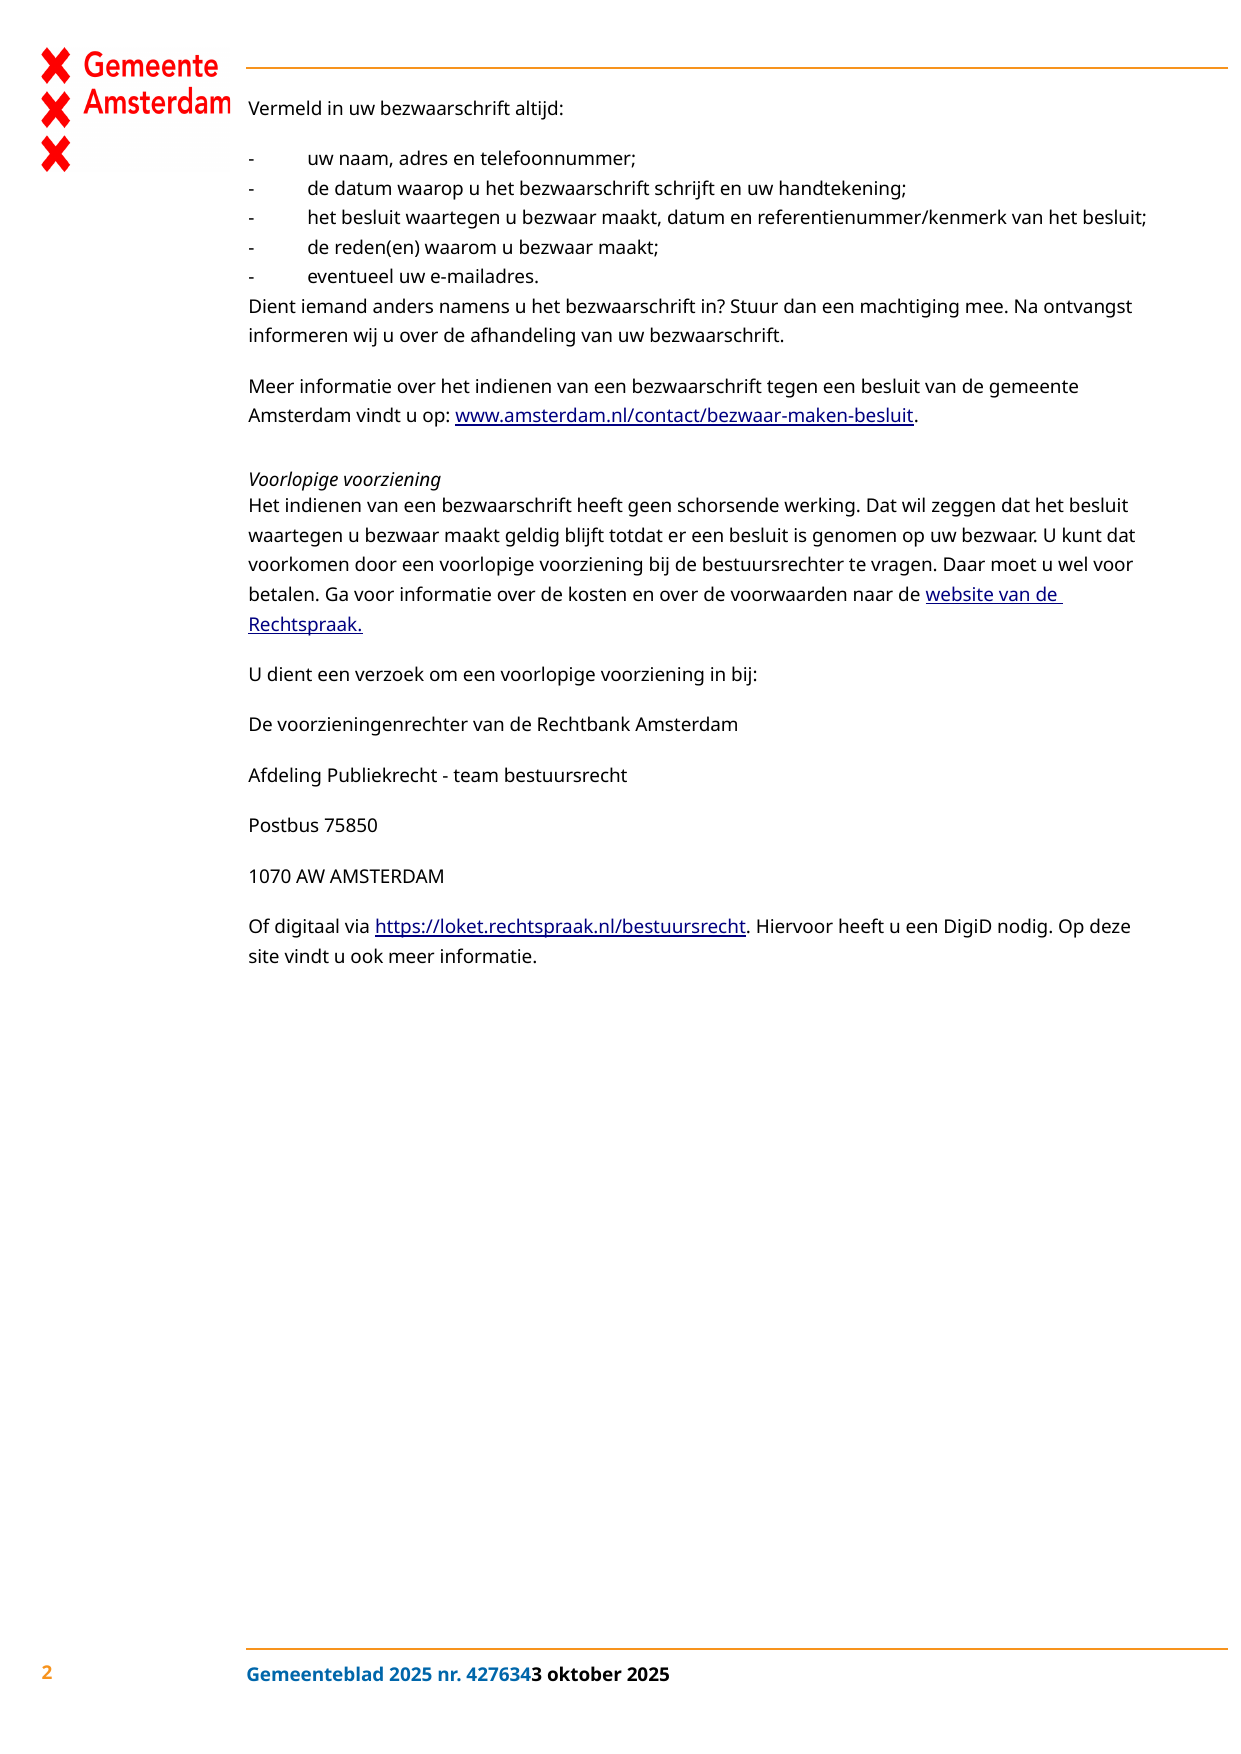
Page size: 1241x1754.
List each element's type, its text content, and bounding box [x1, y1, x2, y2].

text Meer informatie over het indienen van een bezwaarschrift tegen een besluit van de gemeente Amsterdam vindt u op: www.amsterdam.nl/contact/bezwaar-maken-besluit. [248, 373, 1152, 428]
text U dient een verzoek om een voorlopige voorziening in bij: [248, 661, 1152, 687]
list de reden(en) waarom u bezwaar maakt; [248, 234, 1152, 260]
text Postbus 75850 [248, 812, 1152, 838]
text Dient iemand anders namens u het bezwaarschrift in? Stuur dan een machtiging mee. Na ontvangst informeren wij u over de afhandeling van uw bezwaarschrift. [248, 293, 1152, 348]
list eventueel uw e-mailadres. [248, 263, 1152, 289]
text Het indienen van een bezwaarschrift heeft geen schorsende werking. Dat wil zeggen dat het besluit waartegen u bezwaar maakt geldig blijft totdat er een besluit is genomen op uw bezwaar. U kunt dat voorkomen door een voorlopige voorziening bij de bestuursrechter te vragen. Daar moet u wel voor betalen. Ga voor informatie over de kosten en over de voorwaarden naar de website van de Rechtspraak. [248, 492, 1152, 636]
text Of digitaal via https://loket.rechtspraak.nl/bestuursrecht. Hiervoor heeft u een DigiD nodig. Op deze site vindt u ook meer informatie. [248, 913, 1152, 968]
text Voorlopige voorziening [248, 467, 1152, 492]
text 1070 AW AMSTERDAM [248, 863, 1152, 888]
text De voorzieningenrechter van de Rechtbank Amsterdam [248, 712, 1152, 737]
list uw naam, adres en telefoonnummer; [248, 145, 1152, 171]
text Vermeld in uw bezwaarschrift altijd: [248, 95, 1152, 121]
text Afdeling Publiekrecht - team bestuursrecht [248, 762, 1152, 788]
picture [41, 47, 231, 172]
list de datum waarop u het bezwaarschrift schrijft en uw handtekening; [248, 175, 1152, 201]
list het besluit waartegen u bezwaar maakt, datum en referentienummer/kenmerk van het besluit; [248, 204, 1152, 230]
